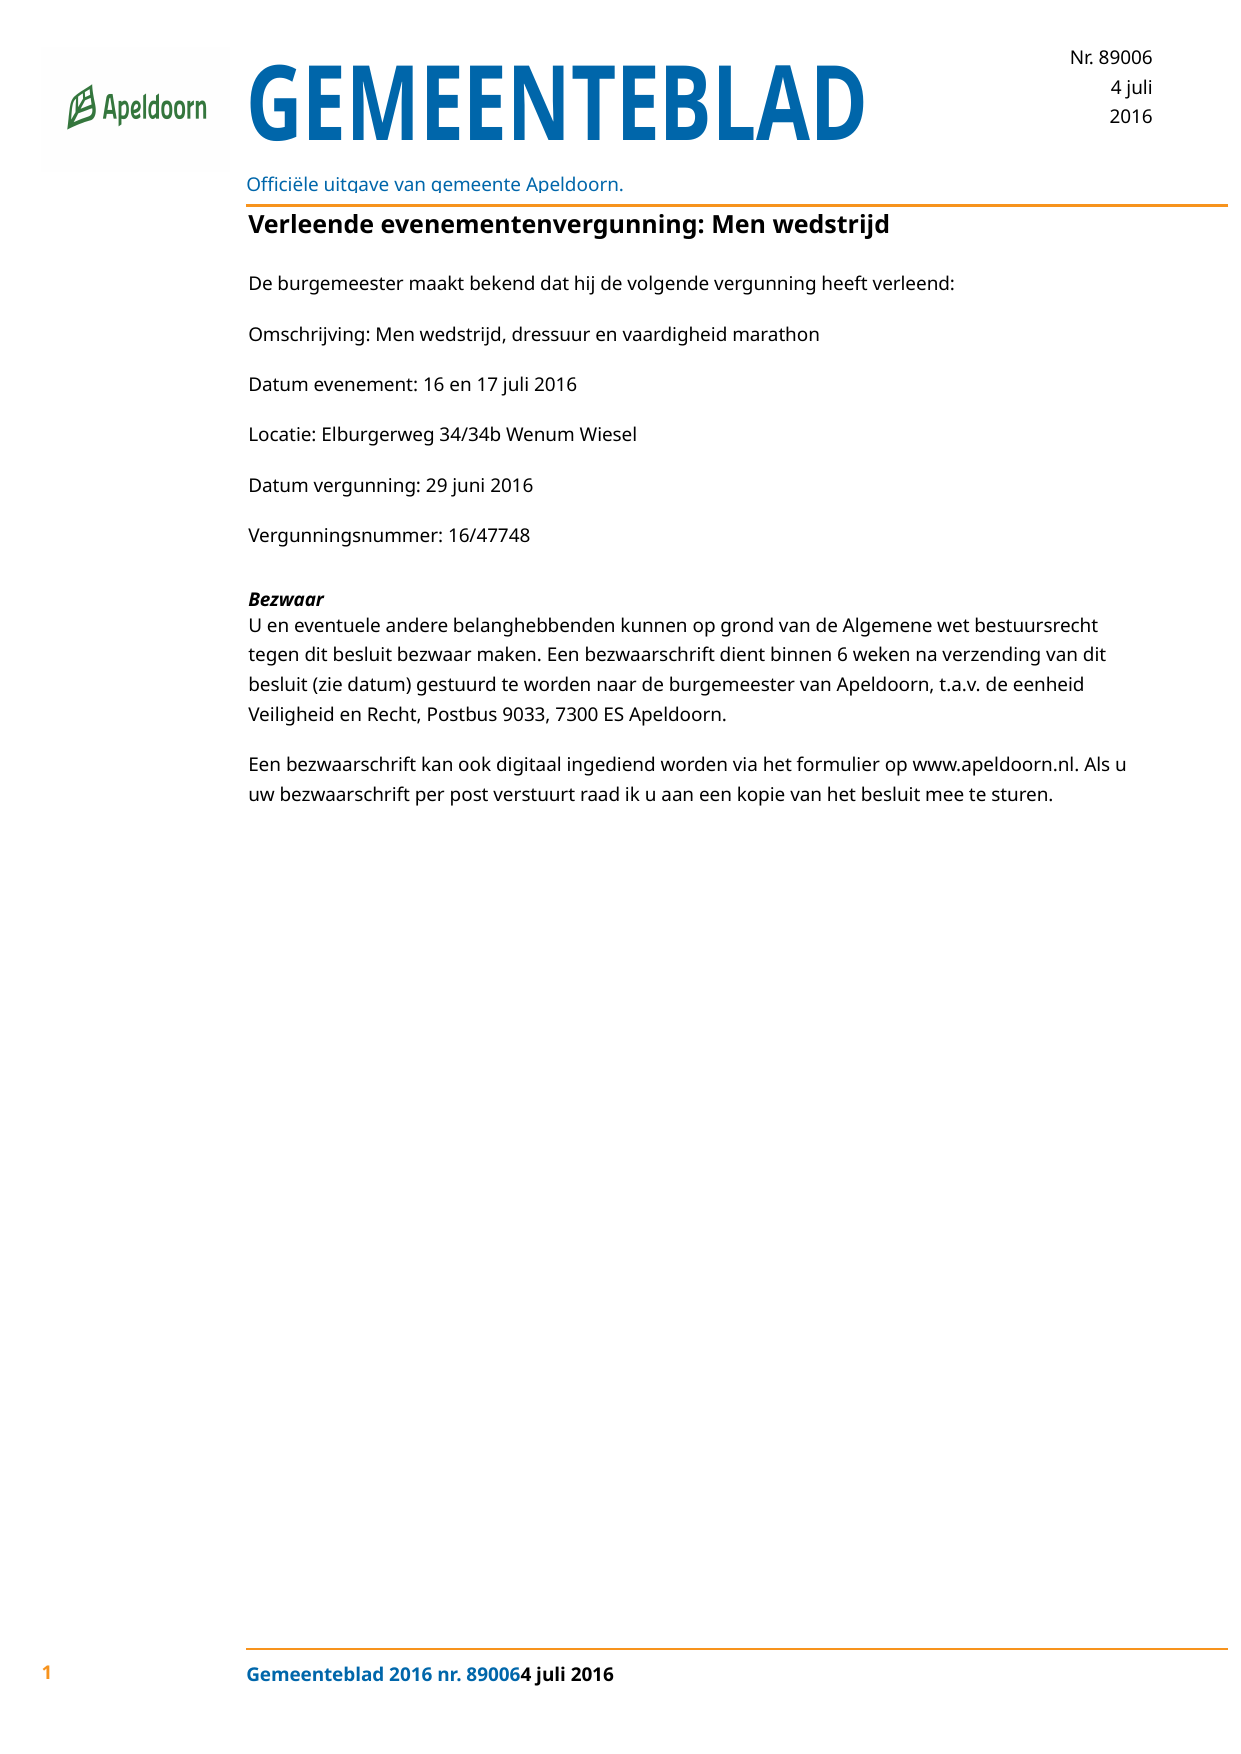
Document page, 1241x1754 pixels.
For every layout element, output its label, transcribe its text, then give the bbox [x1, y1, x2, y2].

text Verleende evenementenvergunning: Men wedstrijd [248, 207, 1152, 241]
text Datum vergunning: 29 juni 2016 [248, 472, 1152, 498]
text U en eventuele andere belanghebbenden kunnen op grond van de Algemene wet bestuursrecht tegen dit besluit bezwaar maken. Een bezwaarschrift dient binnen 6 weken na verzending van dit besluit (zie datum) gestuurd te worden naar de burgemeester van Apeldoorn, t.a.v. de eenheid Veiligheid en Recht, Postbus 9033, 7300 ES Apeldoorn. [248, 612, 1152, 727]
text Datum evenement: 16 en 17 juli 2016 [248, 371, 1152, 397]
text Bezwaar [248, 586, 1152, 612]
text De burgemeester maakt bekend dat hij de volgende vergunning heeft verleend: [248, 270, 1152, 296]
text Locatie: Elburgerweg 34/34b Wenum Wiesel [248, 422, 1152, 447]
text Een bezwaarschrift kan ook digitaal ingediend worden via het formulier op www.apeldoorn.nl. Als u uw bezwaarschrift per post verstuurt raad ik u aan een kopie van het besluit mee te sturen. [248, 751, 1152, 807]
picture [41, 47, 231, 172]
text Omschrijving: Men wedstrijd, dressuur en vaardigheid marathon [248, 321, 1152, 346]
text Vergunningsnummer: 16/47748 [248, 522, 1152, 548]
